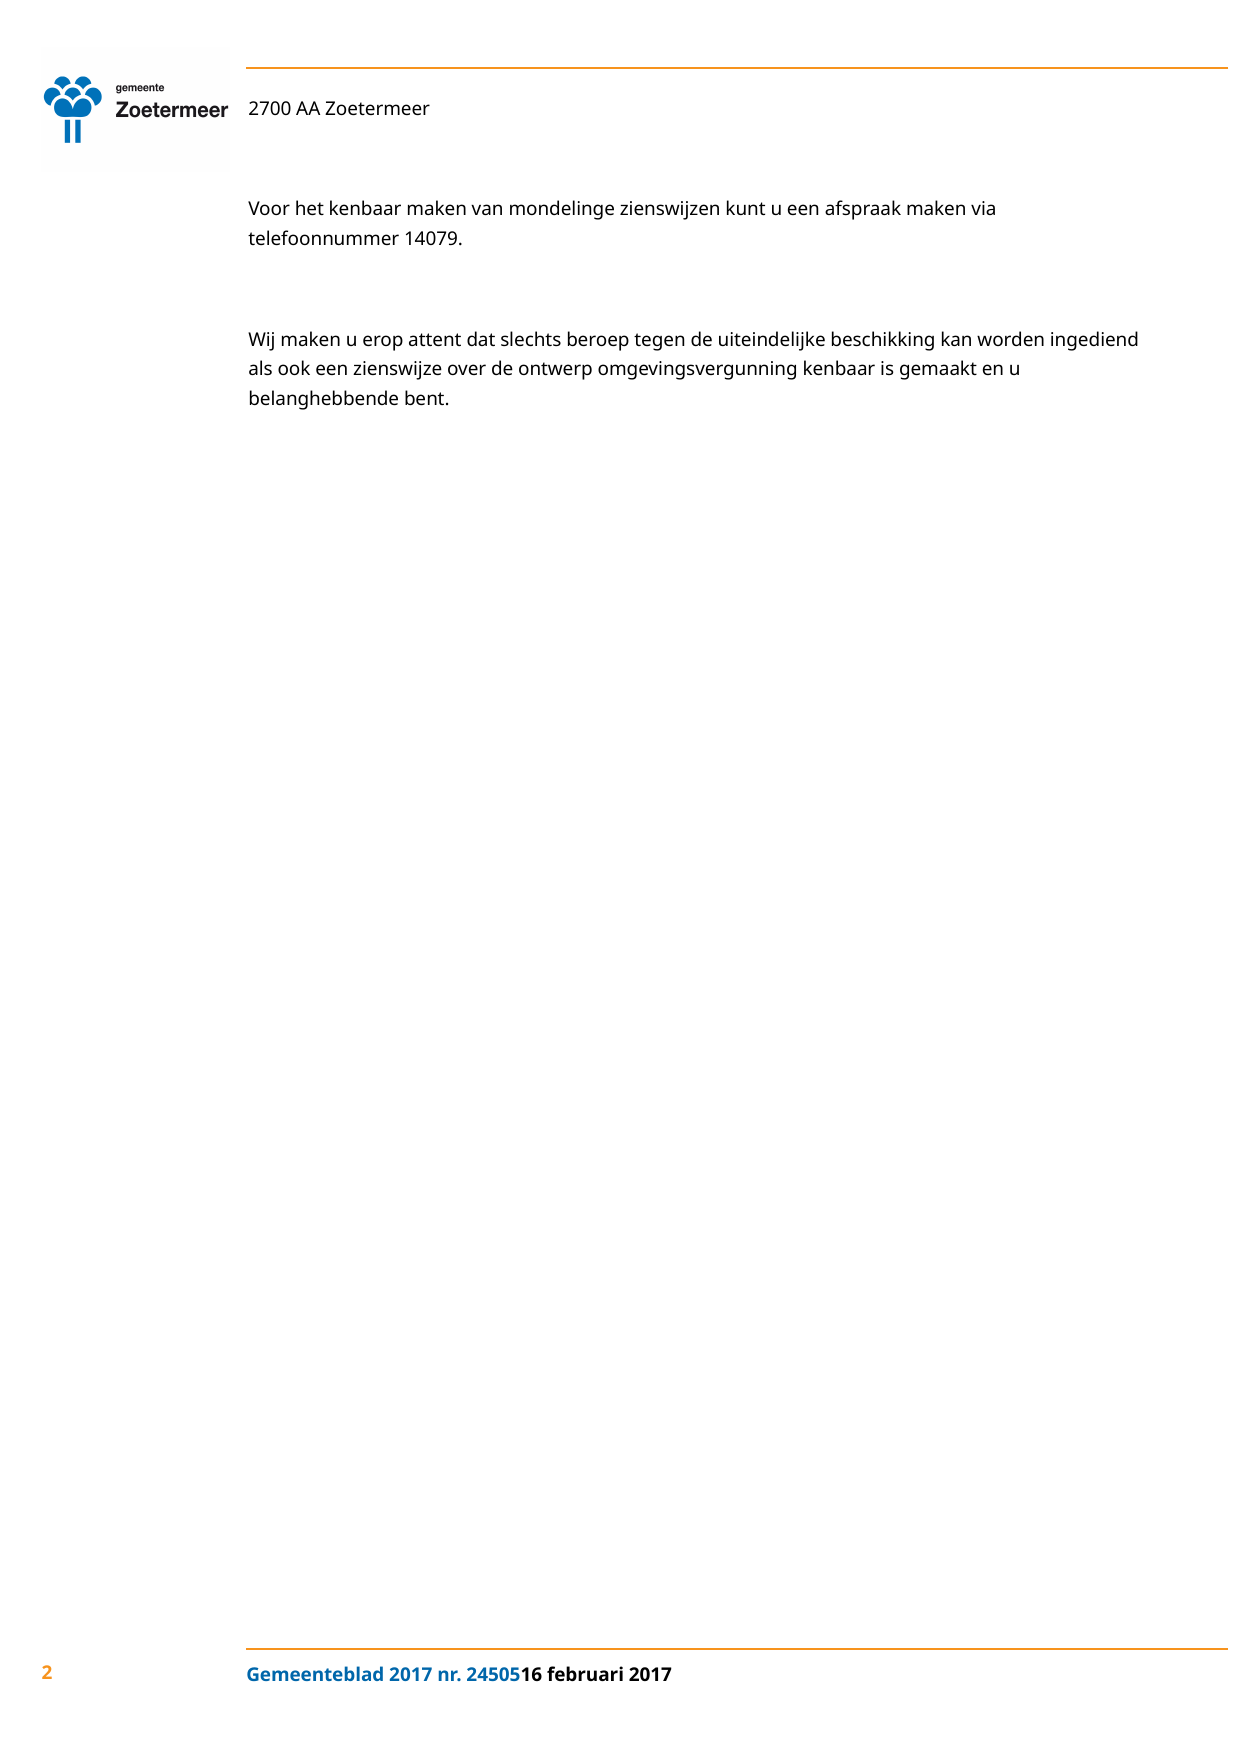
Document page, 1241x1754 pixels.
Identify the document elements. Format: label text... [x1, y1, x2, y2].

text Wij maken u erop attent dat slechts beroep tegen de uiteindelijke beschikking kan worden ingediend als ook een zienswijze over de ontwerp omgevingsvergunning kenbaar is gemaakt en u belanghebbende bent. [248, 326, 1152, 411]
picture [41, 47, 231, 172]
text Voor het kenbaar maken van mondelinge zienswijzen kunt u een afspraak maken via telefoonnummer 14079. [248, 196, 1152, 251]
text 2700 AA Zoetermeer [248, 95, 1152, 121]
